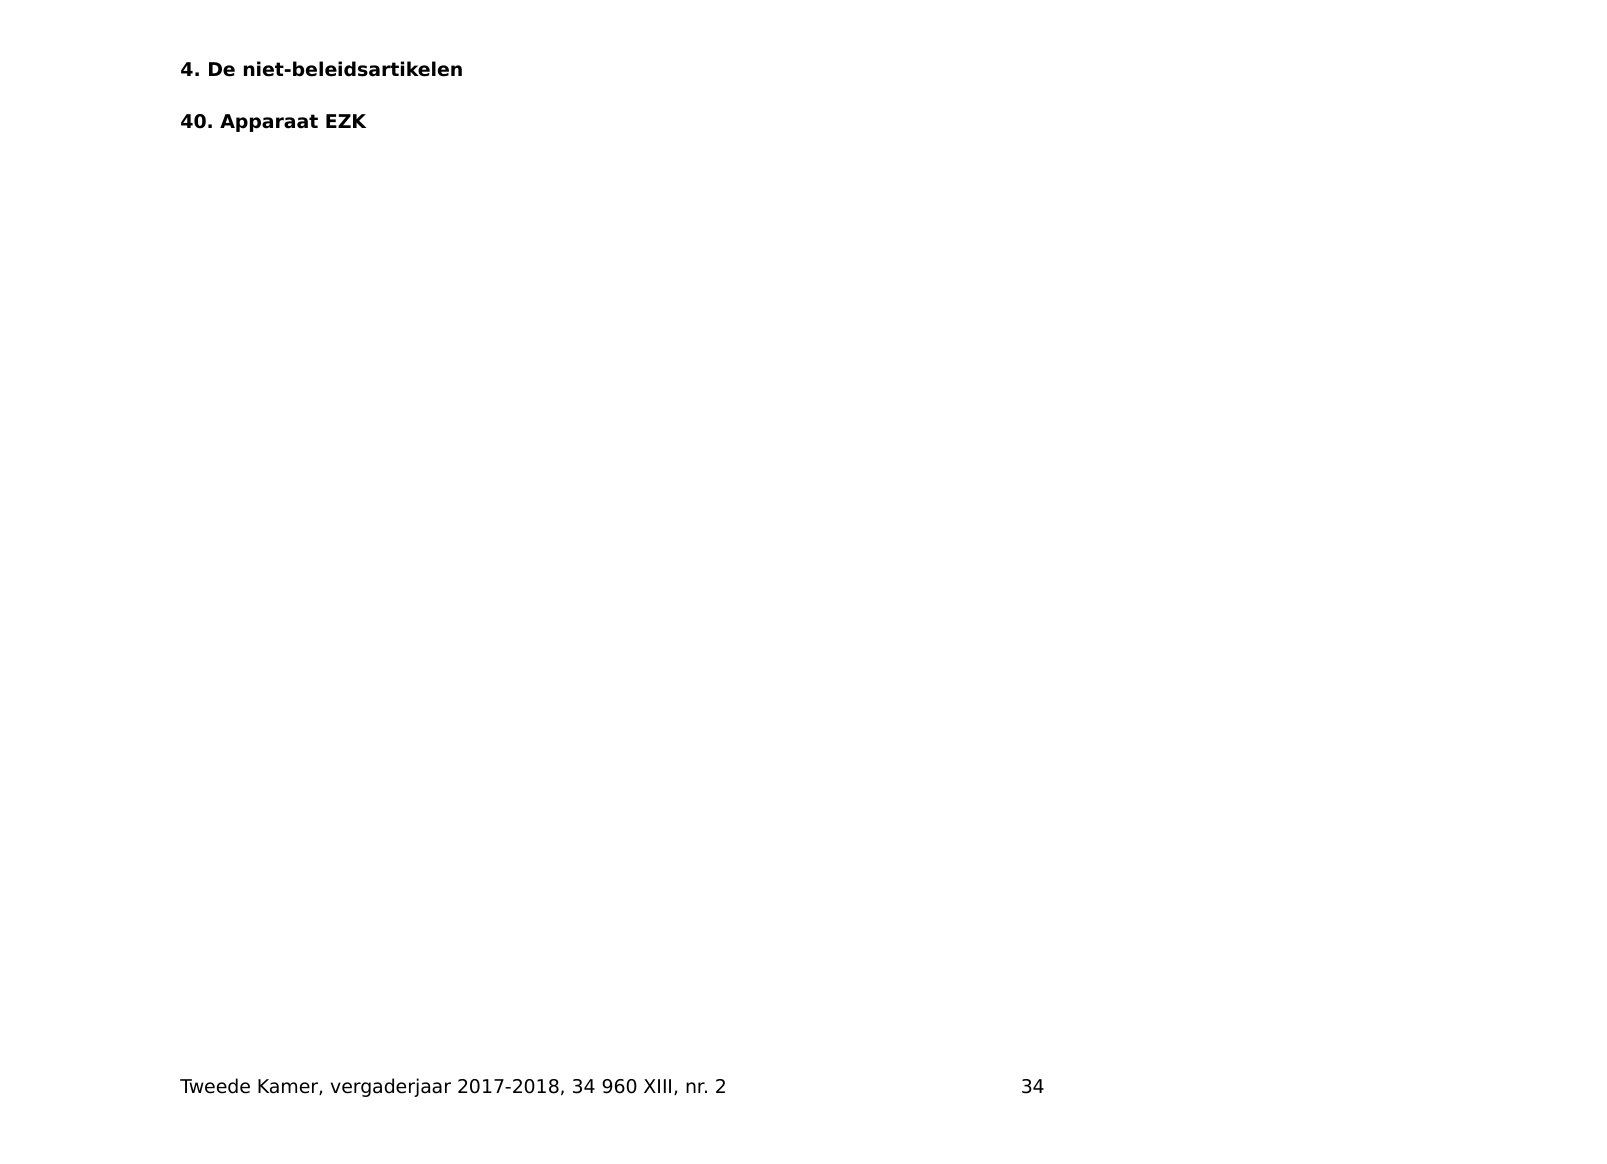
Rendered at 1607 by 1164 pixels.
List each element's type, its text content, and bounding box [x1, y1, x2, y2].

subtitle 40. Apparaat EZK [180, 111, 1529, 133]
subtitle 4. De niet-beleidsartikelen [180, 59, 1529, 81]
